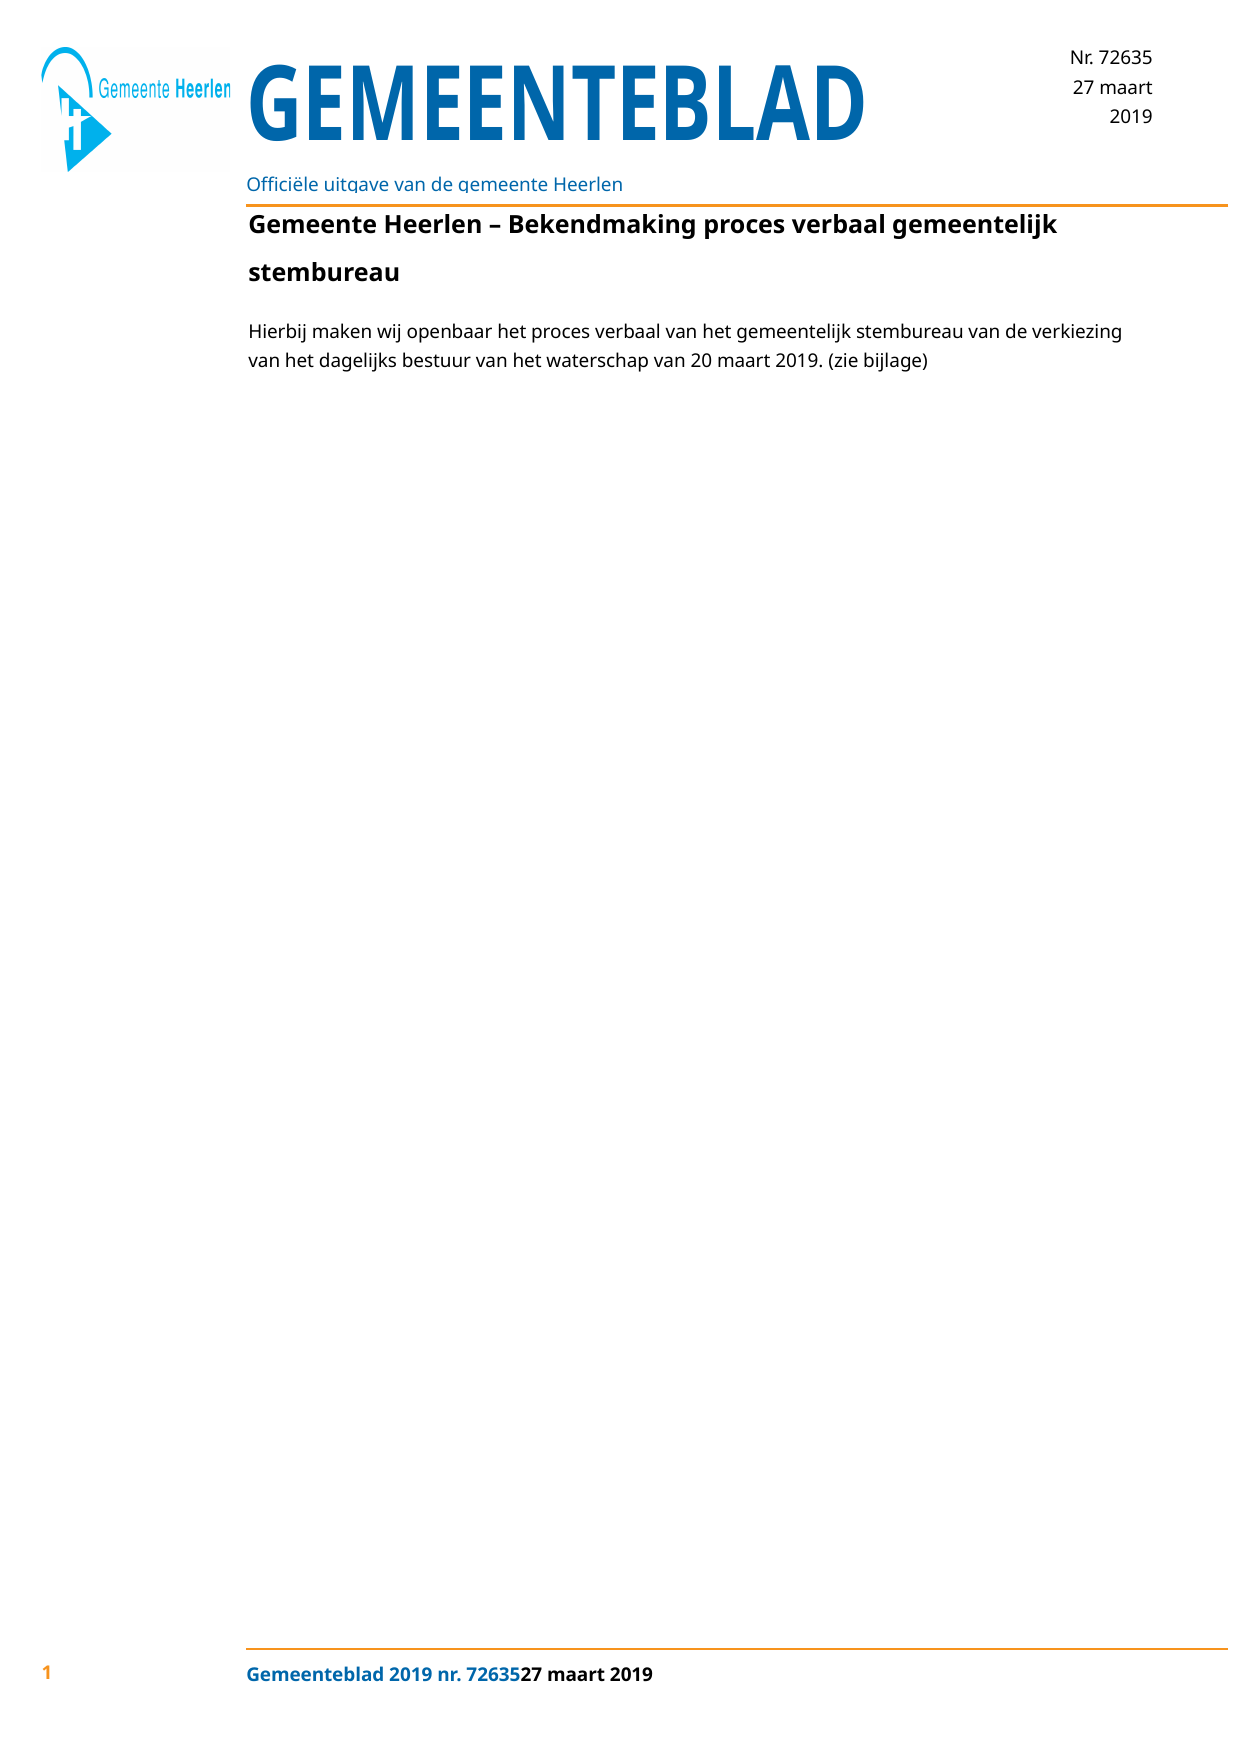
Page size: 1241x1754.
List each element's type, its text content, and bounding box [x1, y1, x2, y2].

text Gemeente Heerlen – Bekendmaking proces verbaal gemeentelijk stembureau [248, 207, 1152, 288]
picture [41, 47, 58, 70]
picture [41, 47, 231, 172]
text Hierbij maken wij openbaar het proces verbaal van het gemeentelijk stembureau van de verkiezing van het dagelijks bestuur van het waterschap van 20 maart 2019. (zie bijlage) [248, 318, 1152, 373]
